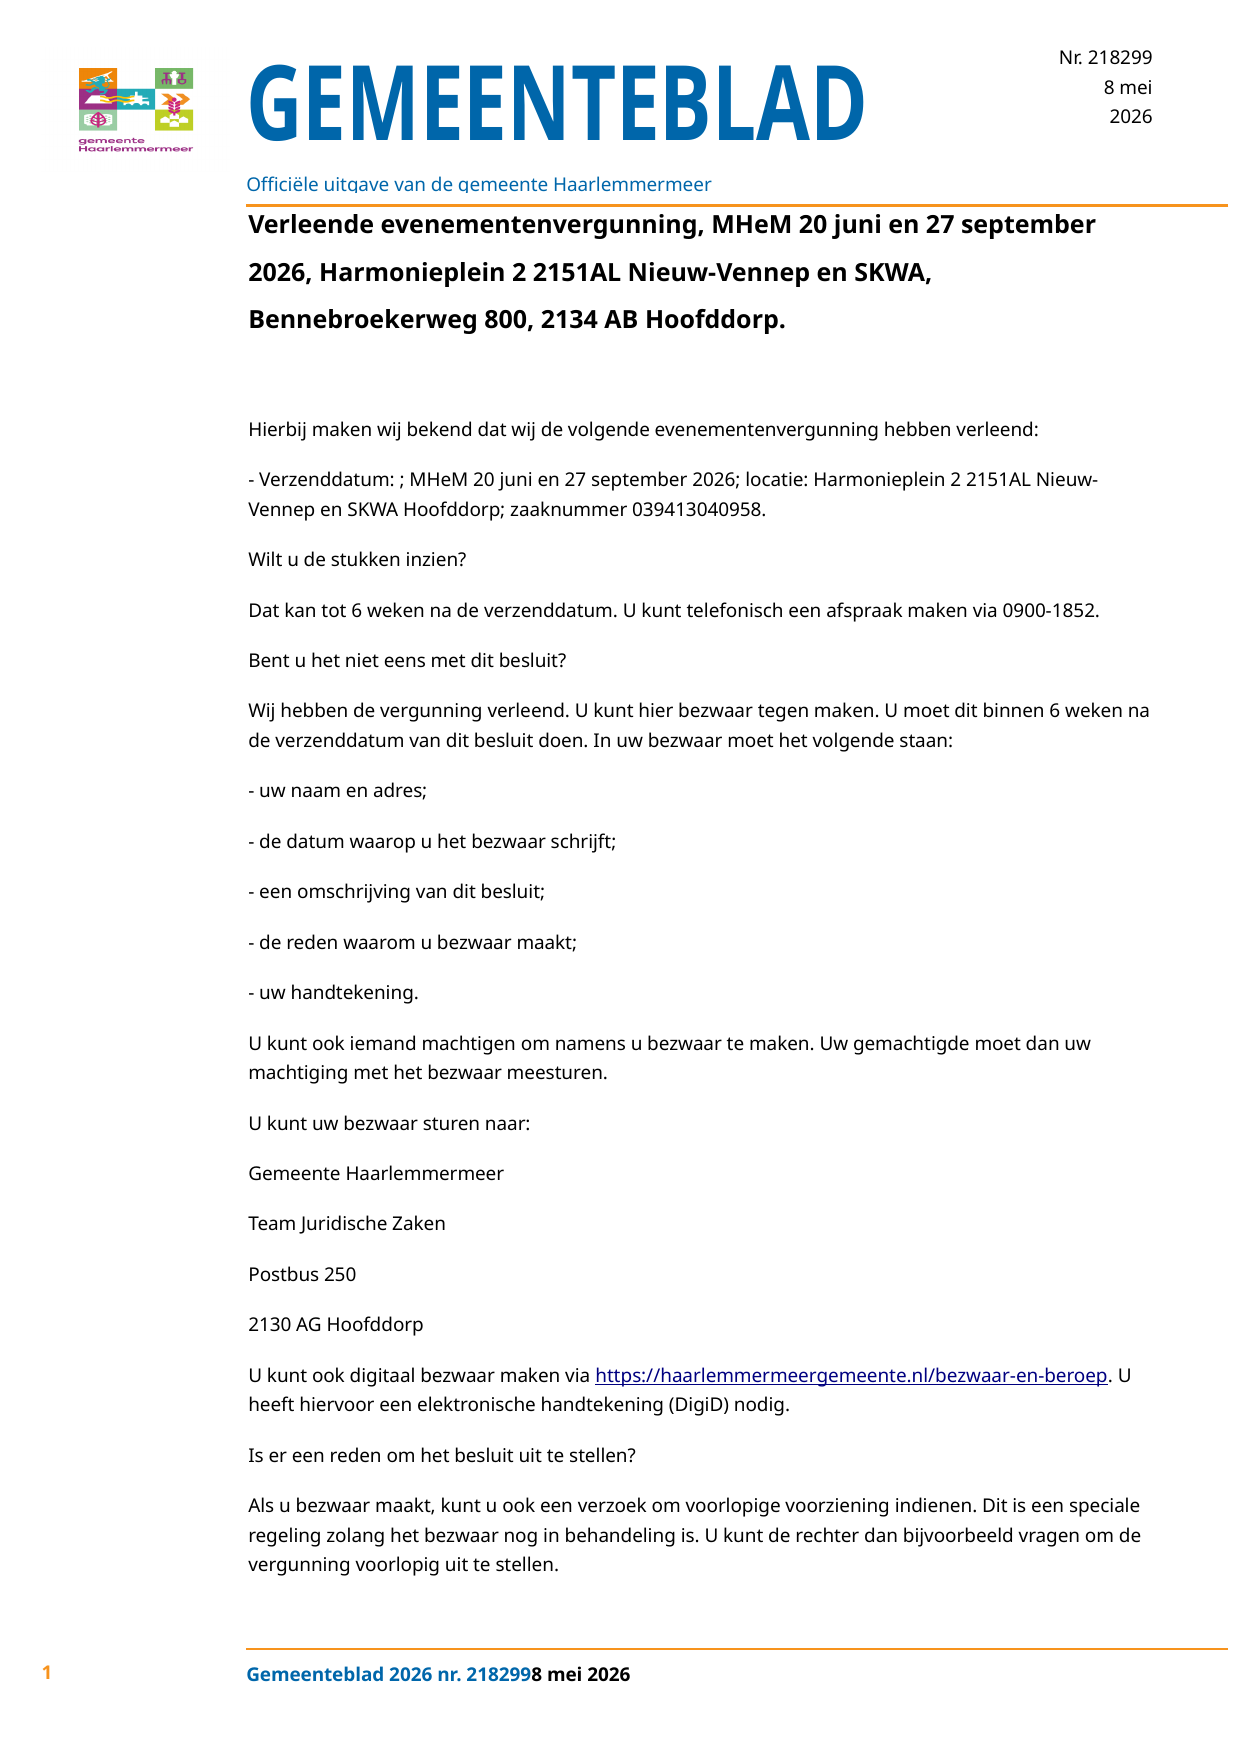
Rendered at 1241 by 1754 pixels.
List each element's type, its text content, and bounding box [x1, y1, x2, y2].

text Dat kan tot 6 weken na de verzenddatum. U kunt telefonisch een afspraak maken via 0900-1852. [248, 597, 1152, 622]
text - uw naam en adres; [248, 778, 1152, 803]
text 2130 AG Hoofddorp [248, 1311, 1152, 1337]
text Wij hebben de vergunning verleend. U kunt hier bezwaar tegen maken. U moet dit binnen 6 weken na de verzenddatum van dit besluit doen. In uw bezwaar moet het volgende staan: [248, 698, 1152, 753]
text U kunt ook iemand machtigen om namens u bezwaar te maken. Uw gemachtigde moet dan uw machtiging met het bezwaar meesturen. [248, 1030, 1152, 1085]
text - Verzenddatum: ; MHeM 20 juni en 27 september 2026; locatie: Harmonieplein 2 2151AL Nieuw-Vennep en SKWA Hoofddorp; zaaknummer 039413040958. [248, 466, 1152, 522]
text U kunt ook digitaal bezwaar maken via https://haarlemmermeergemeente.nl/bezwaar-en-beroep. U heeft hiervoor een elektronische handtekening (DigiD) nodig. [248, 1362, 1152, 1417]
text Is er een reden om het besluit uit te stellen? [248, 1442, 1152, 1467]
text Bent u het niet eens met dit besluit? [248, 647, 1152, 673]
picture [41, 47, 231, 172]
text Gemeente Haarlemmermeer [248, 1160, 1152, 1186]
text Hierbij maken wij bekend dat wij de volgende evenementenvergunning hebben verleend: [248, 416, 1152, 442]
text - de reden waarom u bezwaar maakt; [248, 929, 1152, 954]
text - een omschrijving van dit besluit; [248, 878, 1152, 904]
text Postbus 250 [248, 1261, 1152, 1287]
text Als u bezwaar maakt, kunt u ook een verzoek om voorlopige voorziening indienen. Dit is een speciale regeling zolang het bezwaar nog in behandeling is. U kunt de rechter dan bijvoorbeeld vragen om de vergunning voorlopig uit te stellen. [248, 1492, 1152, 1577]
text Team Juridische Zaken [248, 1211, 1152, 1236]
text - uw handtekening. [248, 979, 1152, 1005]
text U kunt uw bezwaar sturen naar: [248, 1110, 1152, 1135]
text - de datum waarop u het bezwaar schrijft; [248, 828, 1152, 854]
text Verleende evenementenvergunning, MHeM 20 juni en 27 september 2026, Harmonieplein 2 2151AL Nieuw-Vennep en SKWA, Bennebroekerweg 800, 2134 AB Hoofddorp. [248, 207, 1152, 336]
text Wilt u de stukken inzien? [248, 546, 1152, 572]
